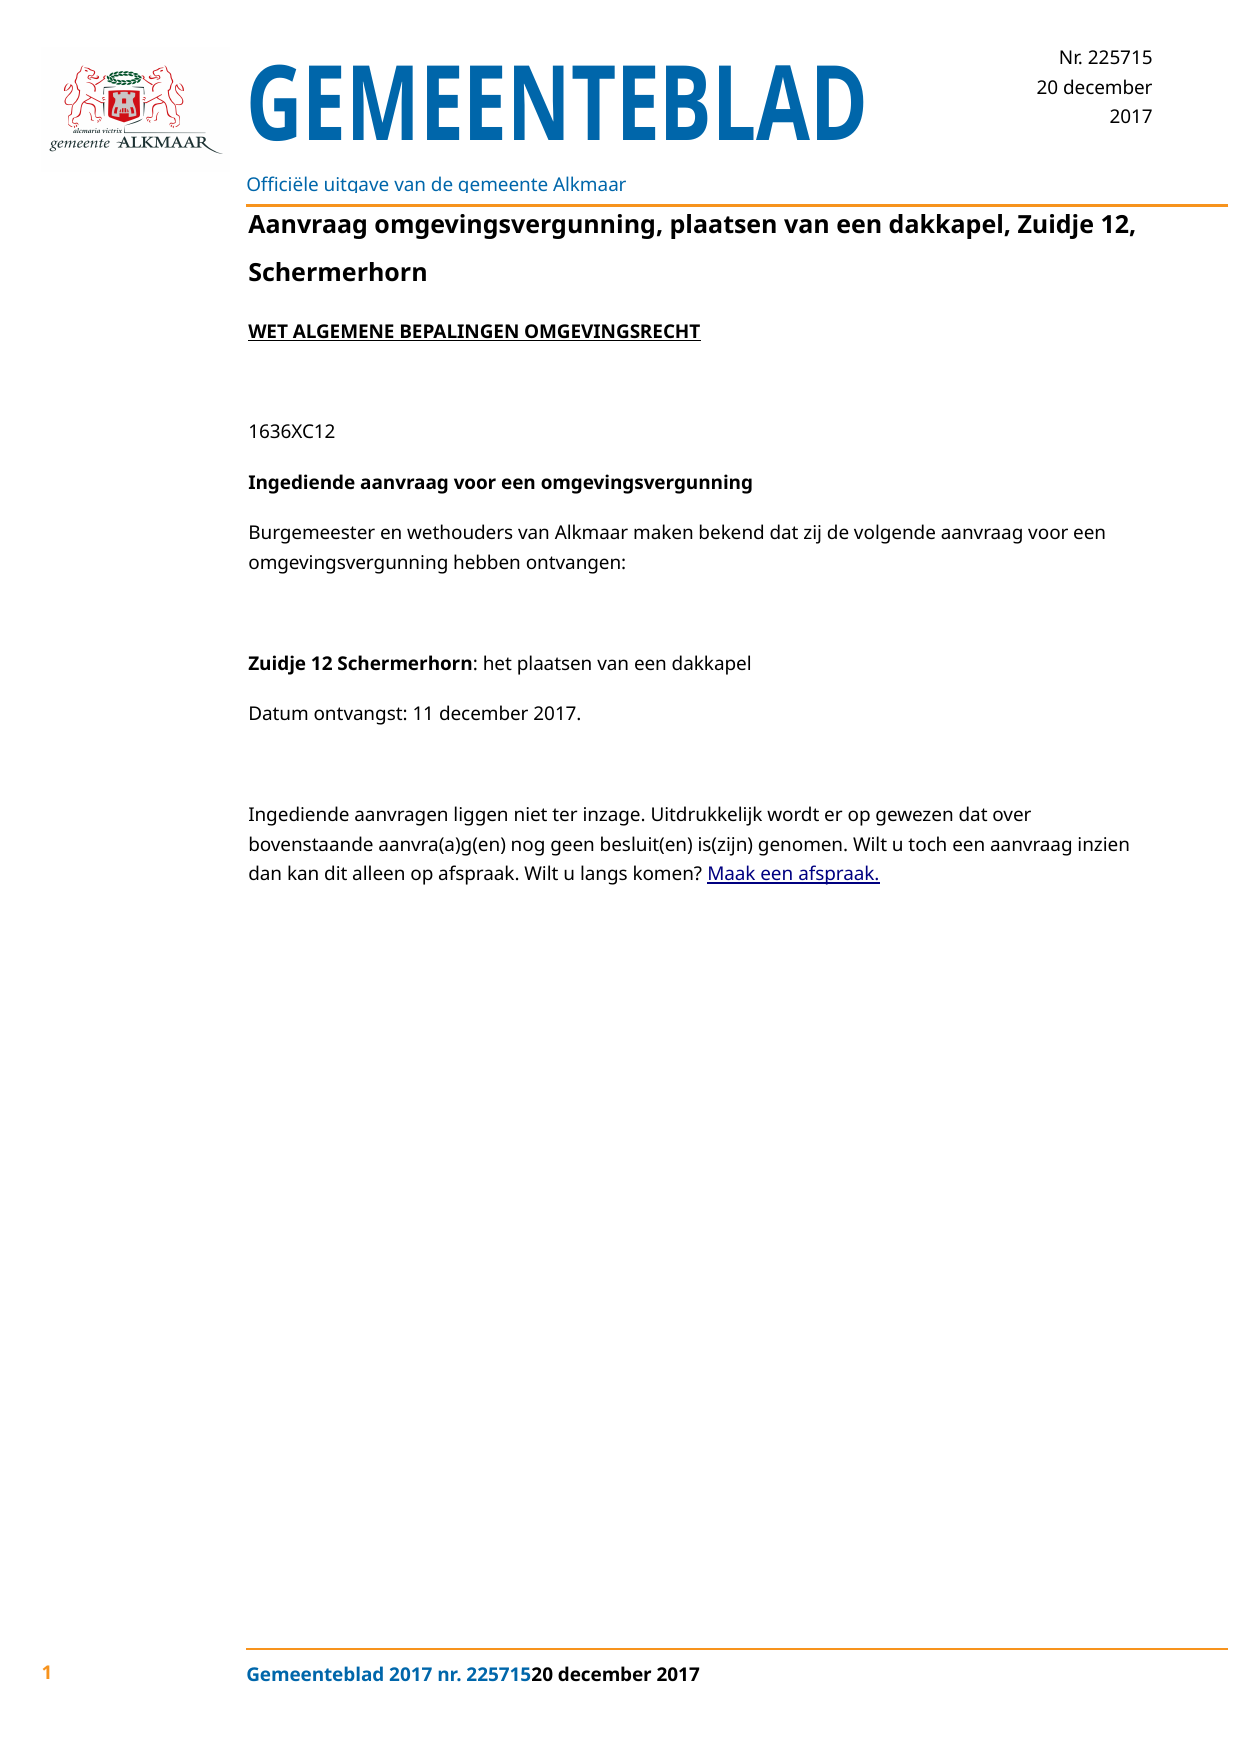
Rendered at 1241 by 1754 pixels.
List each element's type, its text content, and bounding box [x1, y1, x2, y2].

text Burgemeester en wethouders van Alkmaar maken bekend dat zij de volgende aanvraag voor een omgevingsvergunning hebben ontvangen: [248, 519, 1152, 575]
picture [41, 47, 231, 172]
text Ingediende aanvragen liggen niet ter inzage. Uitdrukkelijk wordt er op gewezen dat over bovenstaande aanvra(a)g(en) nog geen besluit(en) is(zijn) genomen. Wilt u toch een aanvraag inzien dan kan dit alleen op afspraak. Wilt u langs komen? Maak een afspraak. [248, 801, 1152, 886]
text Aanvraag omgevingsvergunning, plaatsen van een dakkapel, Zuidje 12, Schermerhorn [248, 207, 1152, 288]
text Ingediende aanvraag voor een omgevingsvergunning [248, 469, 1152, 495]
text Datum ontvangst: 11 december 2017. [248, 700, 1152, 726]
text WET ALGEMENE BEPALINGEN OMGEVINGSRECHT [248, 318, 1152, 344]
text Zuidje 12 Schermerhorn: het plaatsen van een dakkapel [248, 650, 1152, 676]
text 1636XC12 [248, 419, 1152, 444]
